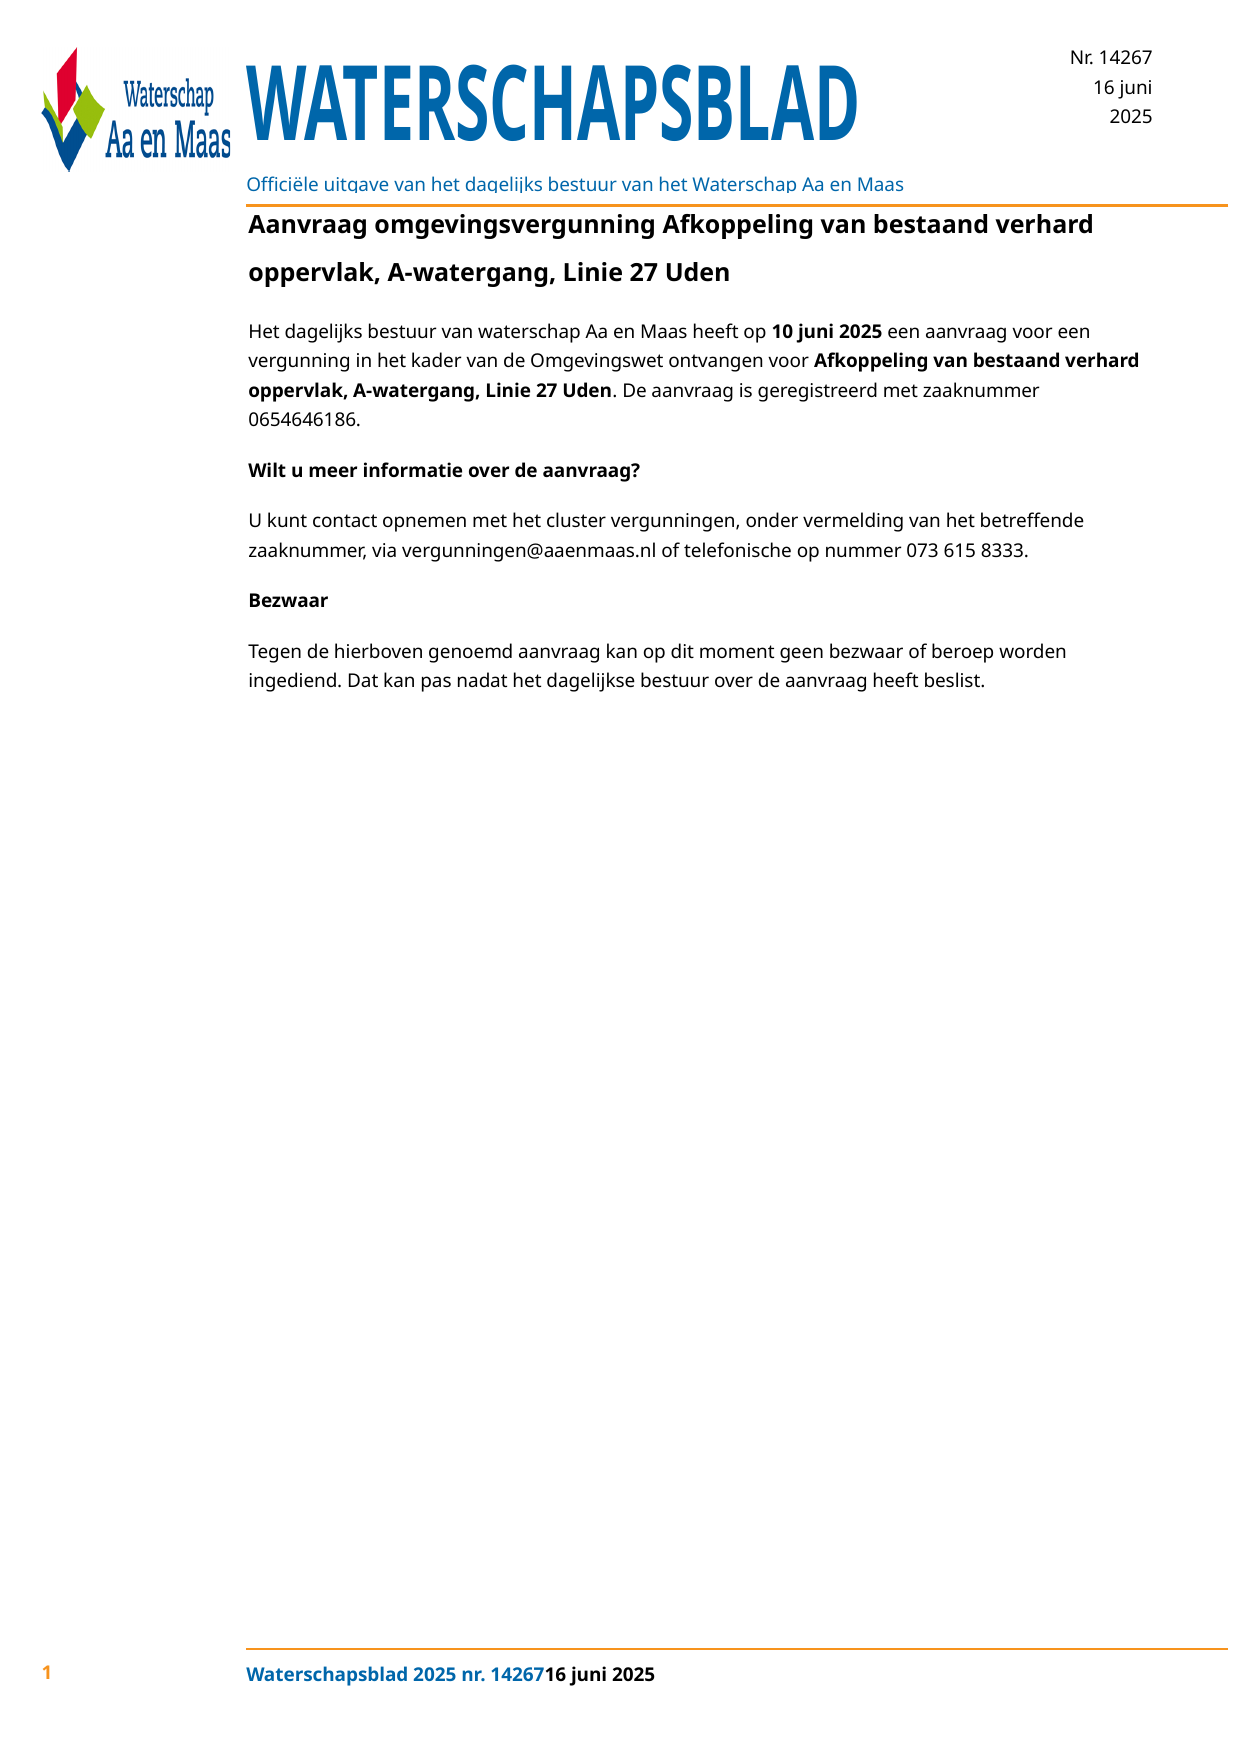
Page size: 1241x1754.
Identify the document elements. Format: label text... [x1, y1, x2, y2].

text Het dagelijks bestuur van waterschap Aa en Maas heeft op 10 juni 2025 een aanvraag voor een vergunning in het kader van de Omgevingswet ontvangen voor Afkoppeling van bestaand verhard oppervlak, A-watergang, Linie 27 Uden. De aanvraag is geregistreerd met zaaknummer 0654646186. [248, 318, 1152, 432]
text Bezwaar [248, 587, 1152, 613]
text Tegen de hierboven genoemd aanvraag kan op dit moment geen bezwaar of beroep worden ingediend. Dat kan pas nadat het dagelijkse bestuur over de aanvraag heeft beslist. [248, 638, 1152, 693]
text U kunt contact opnemen met het cluster vergunningen, onder vermelding van het betreffende zaaknummer, via vergunningen@aaenmaas.nl of telefonische op nummer 073 615 8333. [248, 507, 1152, 563]
text Aanvraag omgevingsvergunning Afkoppeling van bestaand verhard oppervlak, A-watergang, Linie 27 Uden [248, 207, 1152, 288]
text Wilt u meer informatie over de aanvraag? [248, 457, 1152, 483]
picture [41, 47, 231, 172]
